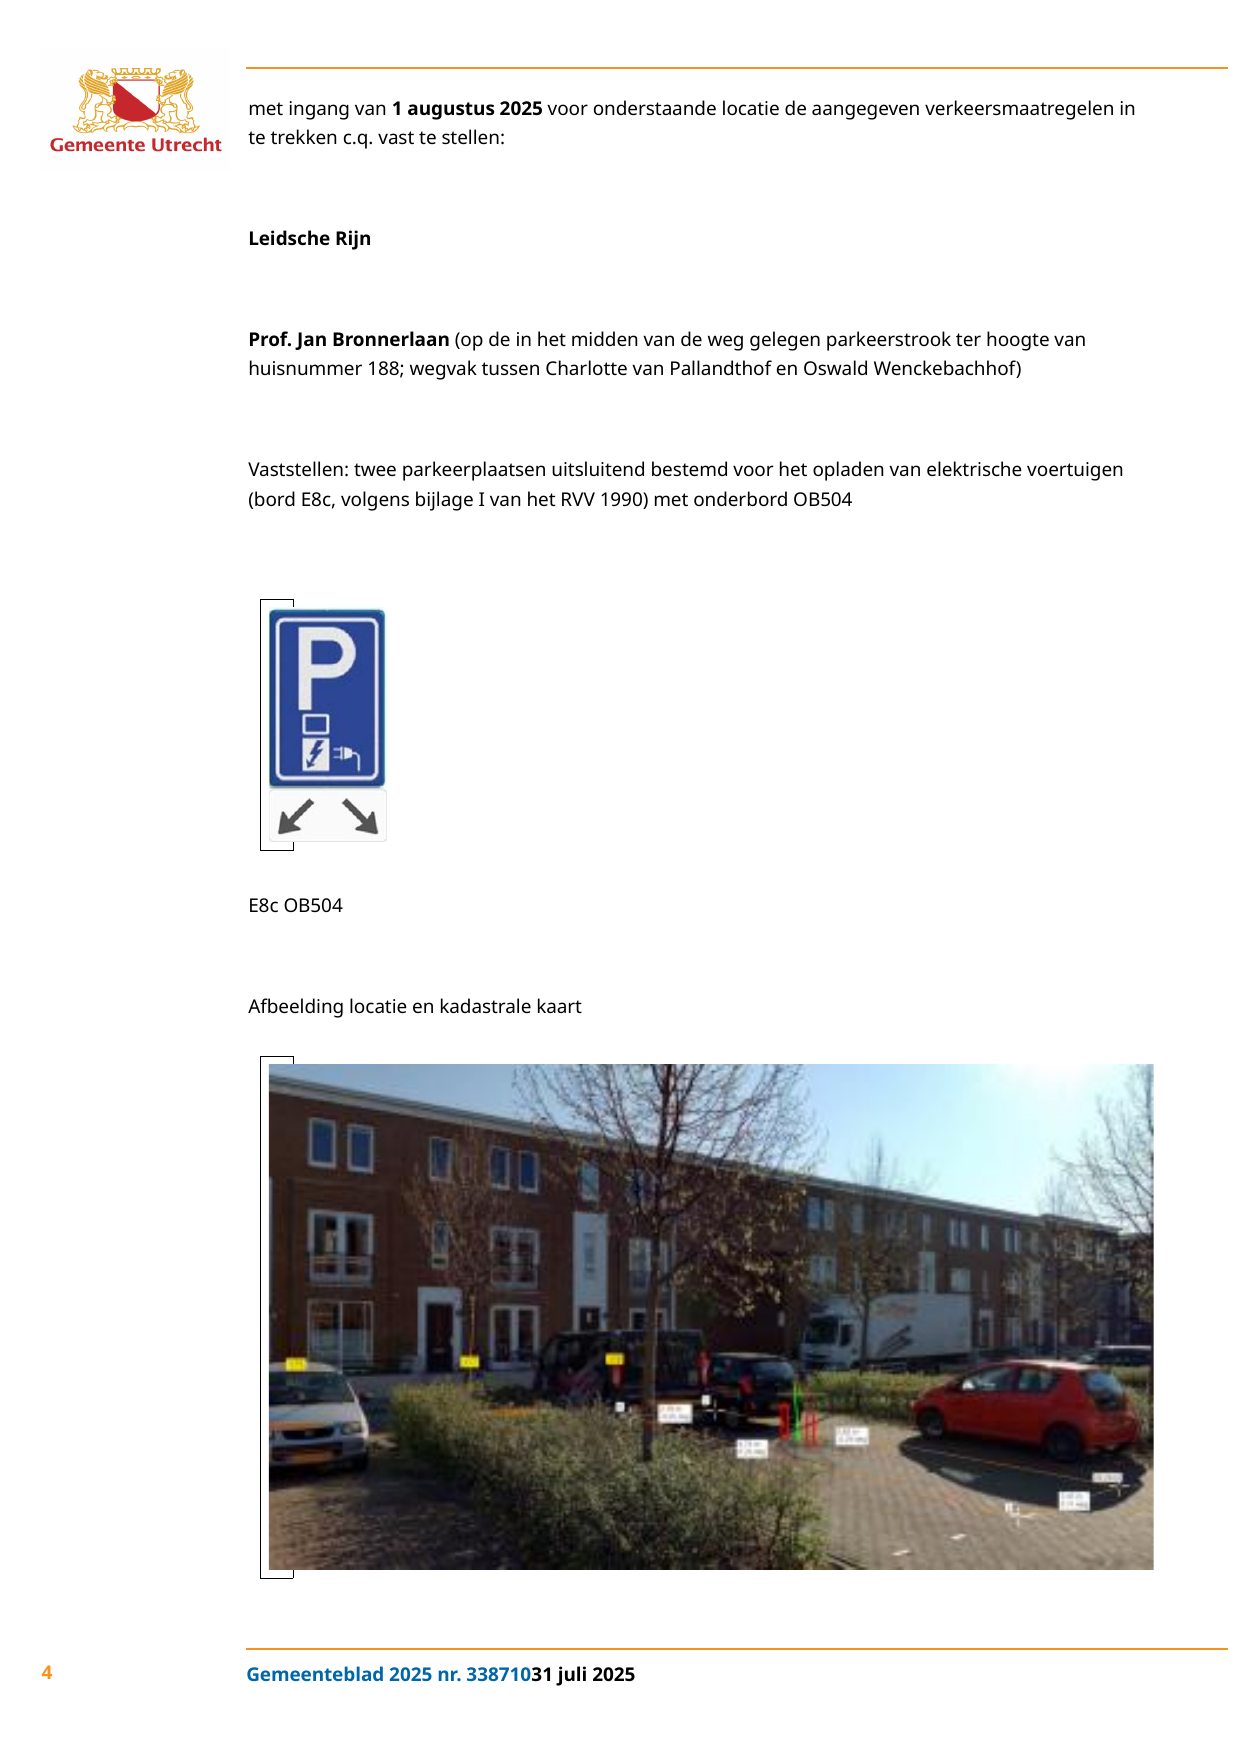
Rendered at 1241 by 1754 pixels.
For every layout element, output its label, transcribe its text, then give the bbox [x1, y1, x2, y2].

text Afbeelding locatie en kadastrale kaart [248, 993, 1152, 1019]
picture [268, 1064, 1154, 1570]
picture [268, 607, 387, 842]
text E8c OB504 [248, 893, 1152, 918]
text Prof. Jan Bronnerlaan (op de in het midden van de weg gelegen parkeerstrook ter hoogte van huisnummer 188; wegvak tussen Charlotte van Pallandthof en Oswald Wenckebachhof) [248, 326, 1152, 381]
text met ingang van 1 augustus 2025 voor onderstaande locatie de aangegeven verkeersmaatregelen in te trekken c.q. vast te stellen: [248, 95, 1152, 150]
picture [41, 47, 231, 172]
text Vaststellen: twee parkeerplaatsen uitsluitend bestemd voor het opladen van elektrische voertuigen (bord E8c, volgens bijlage I van het RVV 1990) met onderbord OB504 [248, 456, 1152, 512]
text Leidsche Rijn [248, 225, 1152, 251]
